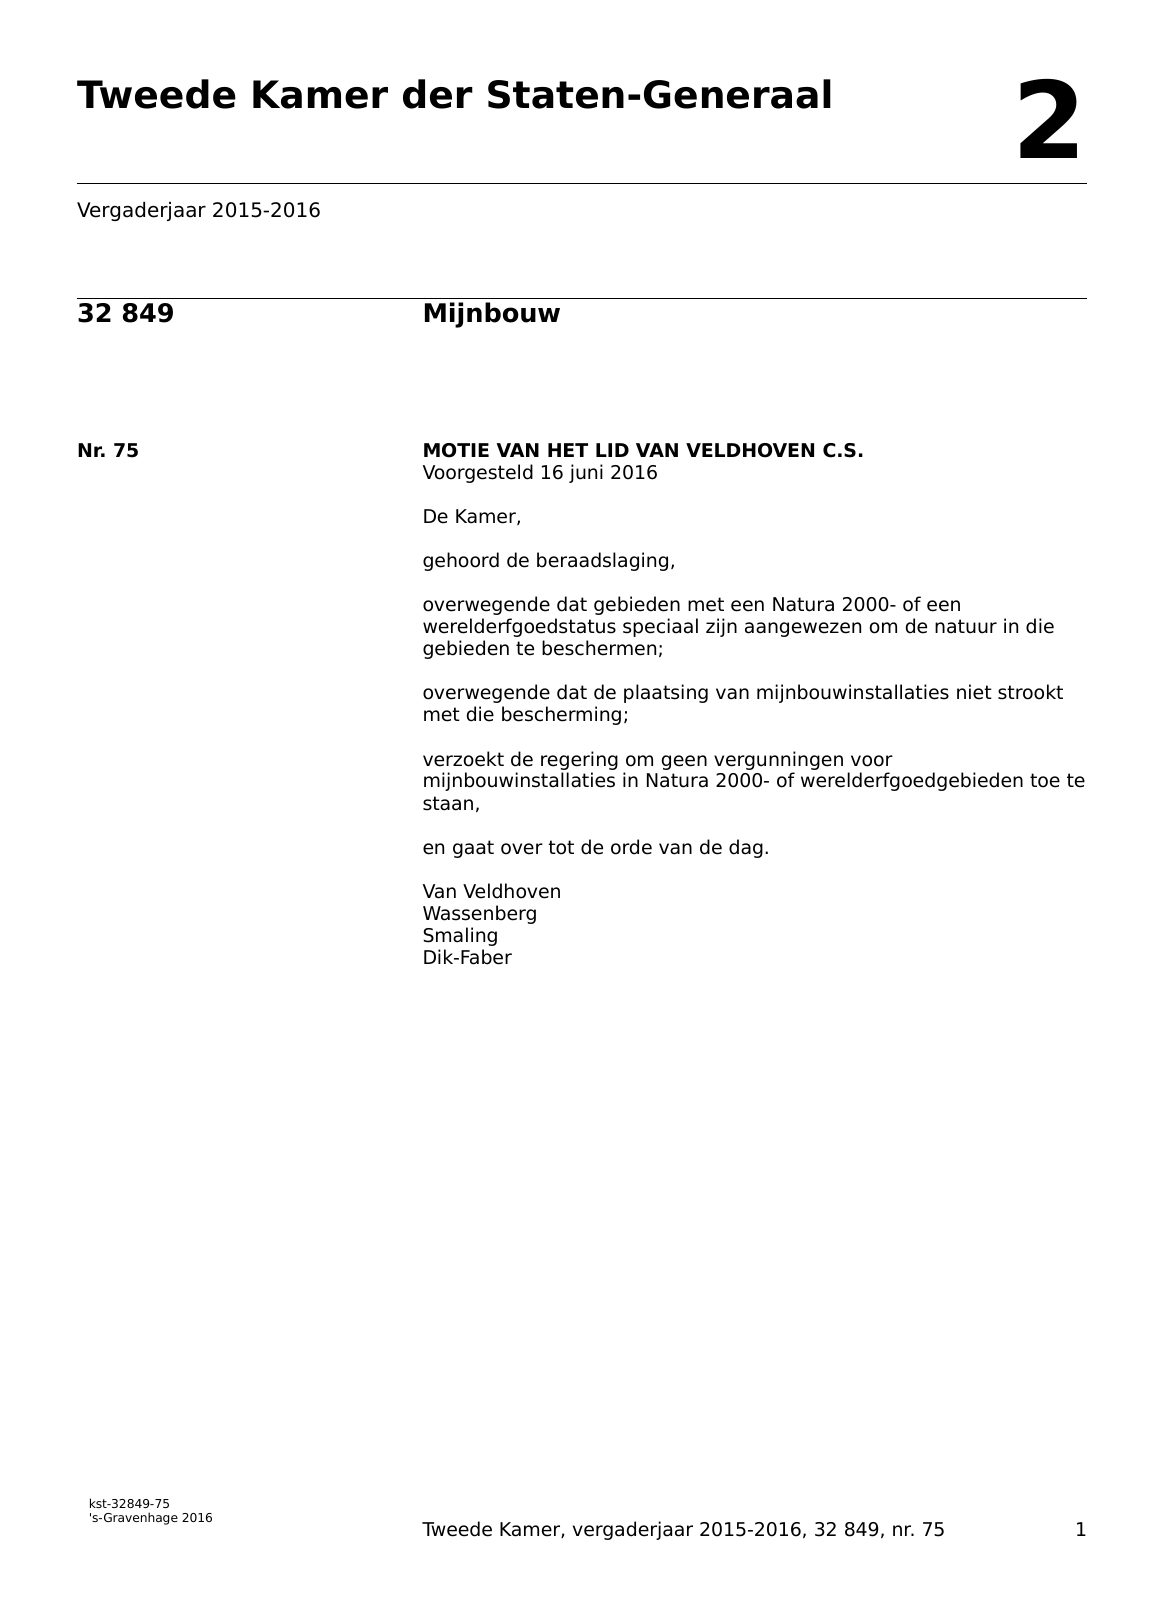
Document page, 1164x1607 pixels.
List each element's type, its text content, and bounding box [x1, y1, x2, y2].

text Wassenberg [422, 903, 1087, 925]
text overwegende dat de plaatsing van mijnbouwinstallaties niet strookt met die bescherming; [422, 682, 1087, 726]
text Smaling [422, 925, 1087, 947]
text De Kamer, [422, 506, 1087, 528]
text Voorgesteld 16 juni 2016 [422, 462, 1087, 484]
subtitle Nr. 75 MOTIE VAN HET LID VAN VELDHOVEN C.S. [77, 440, 1087, 462]
text Van Veldhoven [422, 881, 1087, 903]
table_cell Vergaderjaar 2015-2016 [77, 184, 1087, 298]
subtitle 32 849 Mijnbouw [77, 299, 1087, 329]
text kst-32849-75 [88, 1497, 323, 1511]
text overwegende dat gebieden met een Natura 2000- of een werelderfgoedstatus speciaal zijn aangewezen om de natuur in die gebieden te beschermen; [422, 594, 1087, 660]
text 's-Gravenhage 2016 [88, 1511, 323, 1525]
text en gaat over tot de orde van de dag. [422, 837, 1087, 858]
text Dik-Faber [422, 947, 1087, 969]
table_header Tweede Kamer der Staten-Generaal [77, 59, 886, 183]
table_header 2 [886, 59, 1087, 183]
text verzoekt de regering om geen vergunningen voor mijnbouwinstallaties in Natura 2000- of werelderfgoedgebieden toe te staan, [422, 748, 1087, 814]
text gehoord de beraadslaging, [422, 550, 1087, 572]
